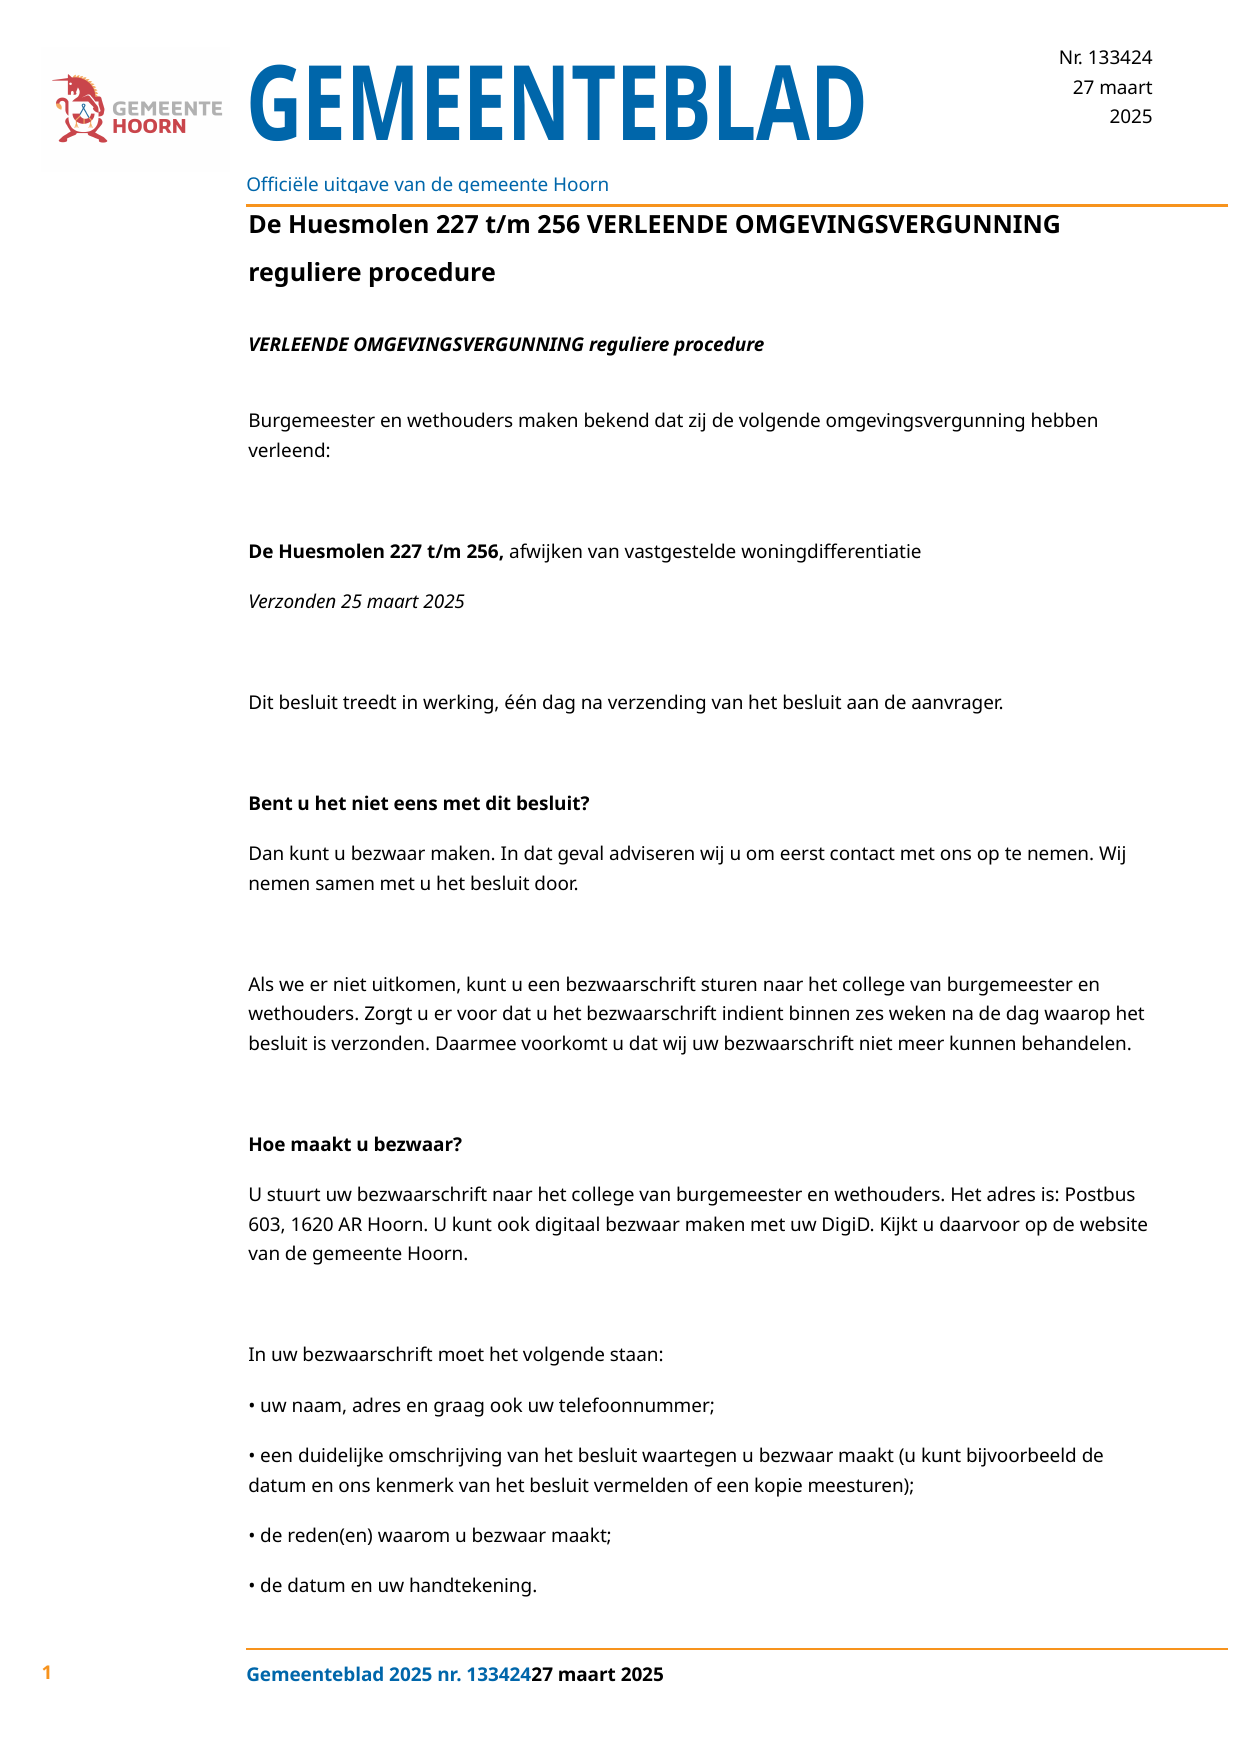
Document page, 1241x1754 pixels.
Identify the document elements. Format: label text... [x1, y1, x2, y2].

text De Huesmolen 227 t/m 256 VERLEENDE OMGEVINGSVERGUNNING reguliere procedure [248, 207, 1152, 288]
text Dit besluit treedt in werking, één dag na verzending van het besluit aan de aanvrager. [248, 689, 1152, 715]
text U stuurt uw bezwaarschrift naar het college van burgemeester en wethouders. Het adres is: Postbus 603, 1620 AR Hoorn. U kunt ook digitaal bezwaar maken met uw DigiD. Kijkt u daarvoor op de website van de gemeente Hoorn. [248, 1181, 1152, 1266]
text • een duidelijke omschrijving van het besluit waartegen u bezwaar maakt (u kunt bijvoorbeeld de datum en ons kenmerk van het besluit vermelden of een kopie meesturen); [248, 1442, 1152, 1497]
text De Huesmolen 227 t/m 256, afwijken van vastgestelde woningdifferentiatie [248, 538, 1152, 564]
text Bent u het niet eens met dit besluit? [248, 790, 1152, 816]
text Verzonden 25 maart 2025 [248, 588, 1152, 614]
text Als we er niet uitkomen, kunt u een bezwaarschrift sturen naar het college van burgemeester en wethouders. Zorgt u er voor dat u het bezwaarschrift indient binnen zes weken na de dag waarop het besluit is verzonden. Daarmee voorkomt u dat wij uw bezwaarschrift niet meer kunnen behandelen. [248, 971, 1152, 1056]
text Burgemeester en wethouders maken bekend dat zij de volgende omgevingsvergunning hebben verleend: [248, 408, 1152, 463]
text VERLEENDE OMGEVINGSVERGUNNING reguliere procedure [248, 331, 1152, 357]
text • de reden(en) waarom u bezwaar maakt; [248, 1522, 1152, 1548]
text • de datum en uw handtekening. [248, 1573, 1152, 1598]
text Hoe maakt u bezwaar? [248, 1131, 1152, 1157]
text In uw bezwaarschrift moet het volgende staan: [248, 1341, 1152, 1367]
text Dan kunt u bezwaar maken. In dat geval adviseren wij u om eerst contact met ons op te nemen. Wij nemen samen met u het besluit door. [248, 841, 1152, 896]
text • uw naam, adres en graag ook uw telefoonnummer; [248, 1392, 1152, 1417]
picture [41, 47, 231, 172]
